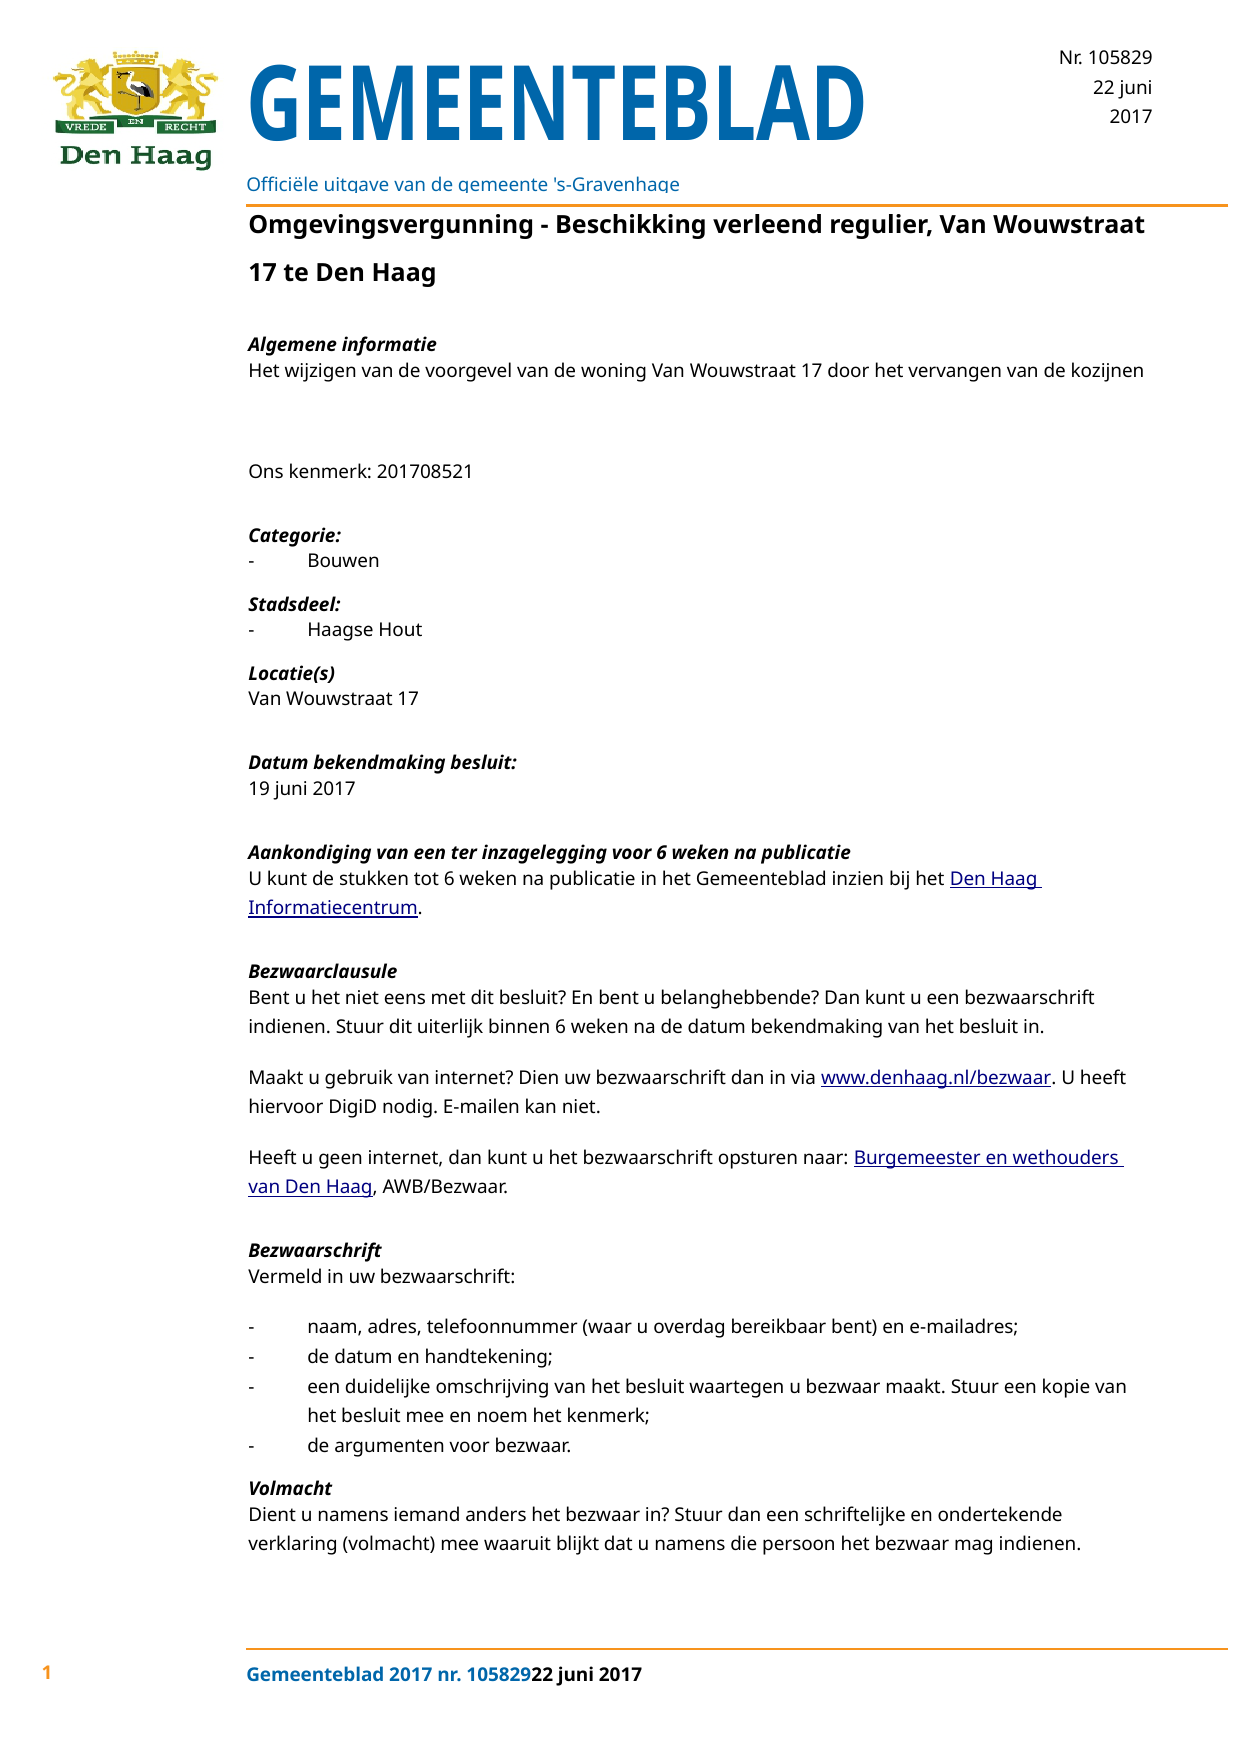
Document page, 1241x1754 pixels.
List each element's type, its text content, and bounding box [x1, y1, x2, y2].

list Bouwen [248, 548, 1152, 573]
text Bezwaarclausule [248, 958, 1152, 984]
text Locatie(s) [248, 660, 1152, 685]
list een duidelijke omschrijving van het besluit waartegen u bezwaar maakt. Stuur een kopie van het besluit mee en noem het kenmerk; [248, 1373, 1152, 1428]
text Dient u namens iemand anders het bezwaar in? Stuur dan een schriftelijke en ondertekende verklaring (volmacht) mee waaruit blijkt dat u namens die persoon het bezwaar mag indienen. [248, 1501, 1152, 1556]
text Van Wouwstraat 17 [248, 685, 1152, 711]
text Stadsdeel: [248, 591, 1152, 617]
list Haagse Hout [248, 617, 1152, 642]
text Bezwaarschrift [248, 1238, 1152, 1263]
text Maakt u gebruik van internet? Dien uw bezwaarschrift dan in via www.denhaag.nl/bezwaar. U heeft hiervoor DigiD nodig. E-mailen kan niet. [248, 1064, 1152, 1119]
text Bent u het niet eens met dit besluit? En bent u belanghebbende? Dan kunt u een bezwaarschrift indienen. Stuur dit uiterlijk binnen 6 weken na de datum bekendmaking van het besluit in. [248, 984, 1152, 1039]
list naam, adres, telefoonnummer (waar u overdag bereikbaar bent) en e-mailadres; [248, 1314, 1152, 1339]
text Datum bekendmaking besluit: [248, 749, 1152, 775]
text 19 juni 2017 [248, 775, 1152, 801]
list de argumenten voor bezwaar. [248, 1432, 1152, 1458]
text Ons kenmerk: 201708521 [248, 458, 1152, 484]
text Algemene informatie [248, 331, 1152, 357]
text Heeft u geen internet, dan kunt u het bezwaarschrift opsturen naar: Burgemeester en wethouders van Den Haag, AWB/Bezwaar. [248, 1144, 1152, 1199]
list de datum en handtekening; [248, 1343, 1152, 1369]
text Aankondiging van een ter inzagelegging voor 6 weken na publicatie [248, 839, 1152, 865]
picture [41, 47, 231, 172]
text Omgevingsvergunning - Beschikking verleend regulier, Van Wouwstraat 17 te Den Haag [248, 207, 1152, 288]
text Het wijzigen van de voorgevel van de woning Van Wouwstraat 17 door het vervangen van de kozijnen [248, 357, 1152, 383]
text U kunt de stukken tot 6 weken na publicatie in het Gemeenteblad inzien bij het Den Haag Informatiecentrum. [248, 865, 1152, 920]
text Volmacht [248, 1475, 1152, 1501]
text Categorie: [248, 522, 1152, 548]
text Vermeld in uw bezwaarschrift: [248, 1263, 1152, 1289]
